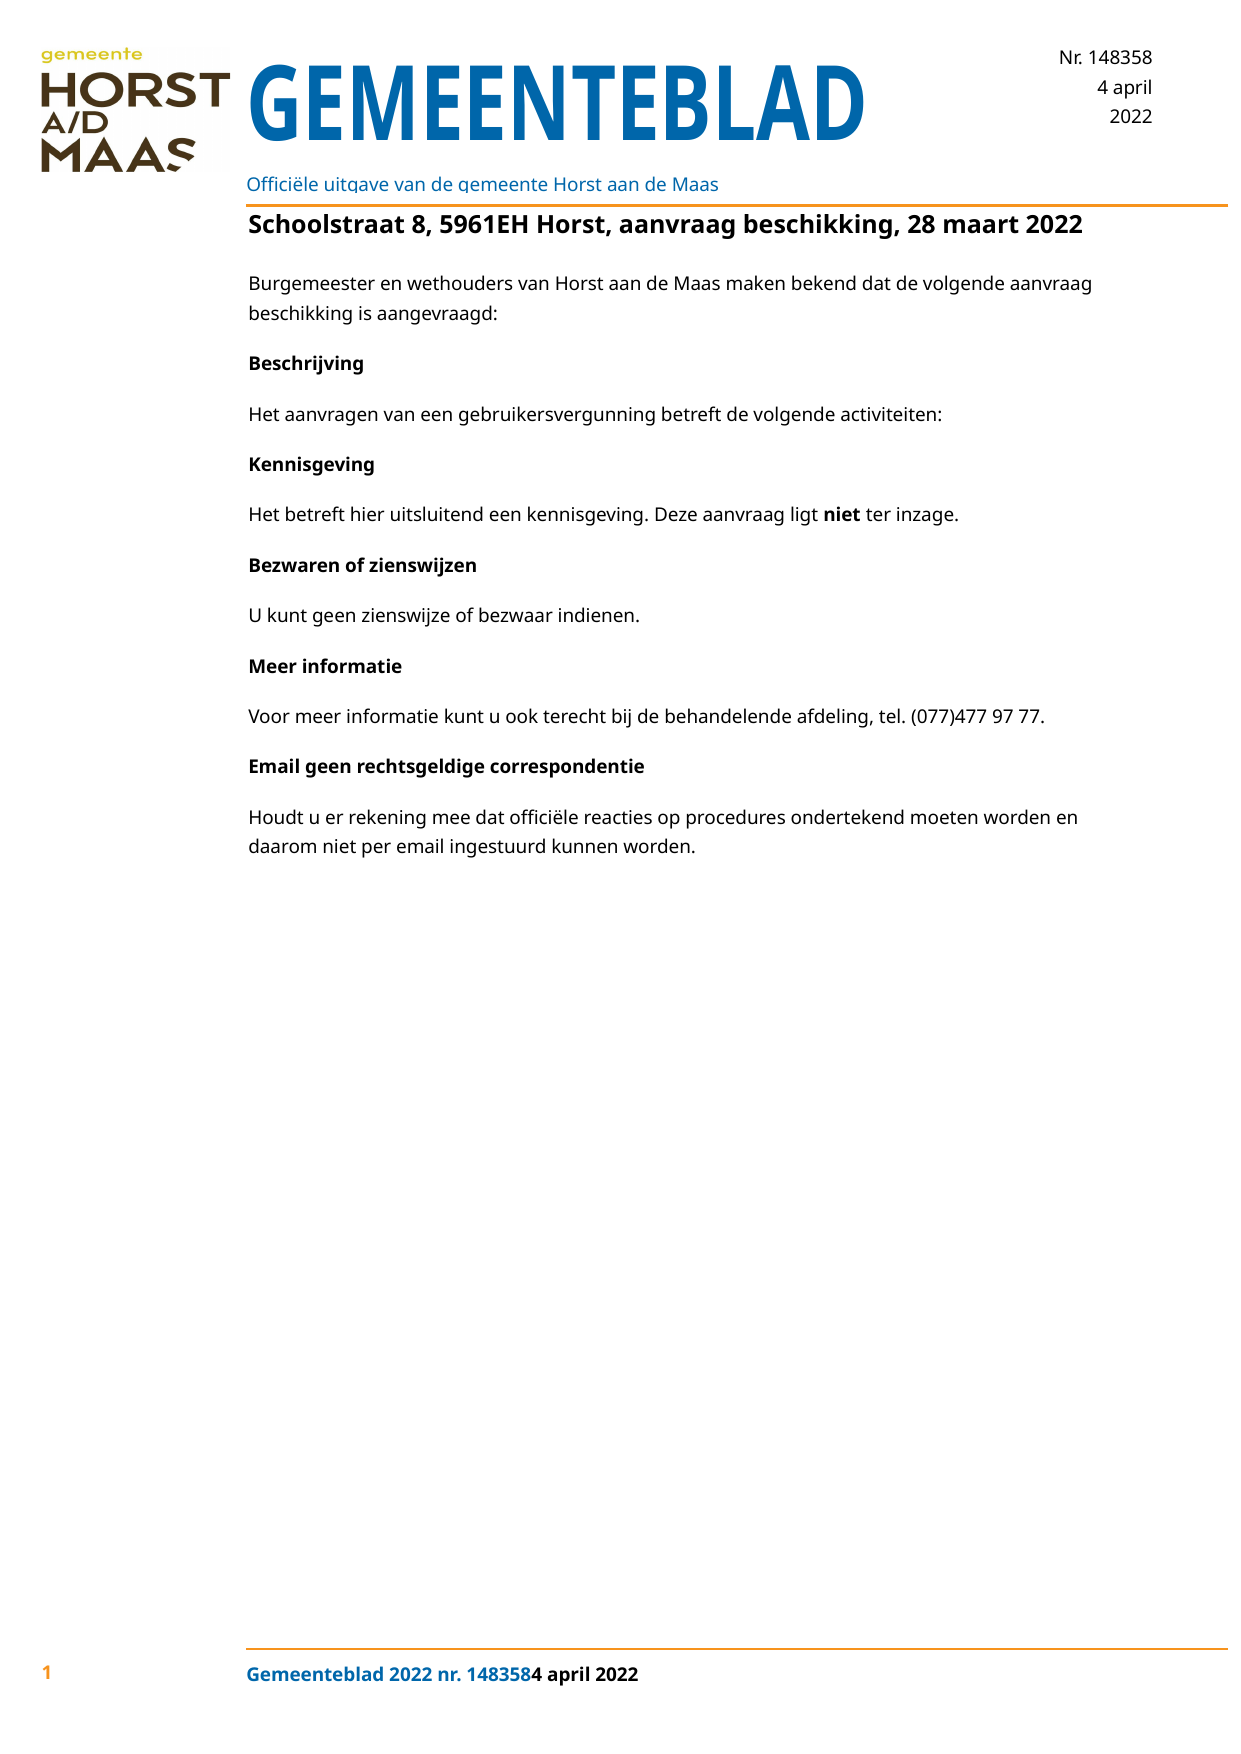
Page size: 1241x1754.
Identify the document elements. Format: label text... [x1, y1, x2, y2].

text Het betreft hier uitsluitend een kennisgeving. Deze aanvraag ligt niet ter inzage. [248, 502, 1152, 527]
text Meer informatie [248, 653, 1152, 678]
text Het aanvragen van een gebruikersvergunning betreft de volgende activiteiten: [248, 401, 1152, 426]
text U kunt geen zienswijze of bezwaar indienen. [248, 602, 1152, 628]
text Beschrijving [248, 350, 1152, 376]
text Burgemeester en wethouders van Horst aan de Maas maken bekend dat de volgende aanvraag beschikking is aangevraagd: [248, 270, 1152, 326]
text Schoolstraat 8, 5961EH Horst, aanvraag beschikking, 28 maart 2022 [248, 207, 1152, 241]
text Bezwaren of zienswijzen [248, 552, 1152, 578]
text Voor meer informatie kunt u ook terecht bij de behandelende afdeling, tel. (077)477 97 77. [248, 703, 1152, 729]
text Kennisgeving [248, 451, 1152, 477]
text Houdt u er rekening mee dat officiële reacties op procedures ondertekend moeten worden en daarom niet per email ingestuurd kunnen worden. [248, 804, 1152, 859]
picture [41, 47, 231, 172]
text Email geen rechtsgeldige correspondentie [248, 754, 1152, 779]
